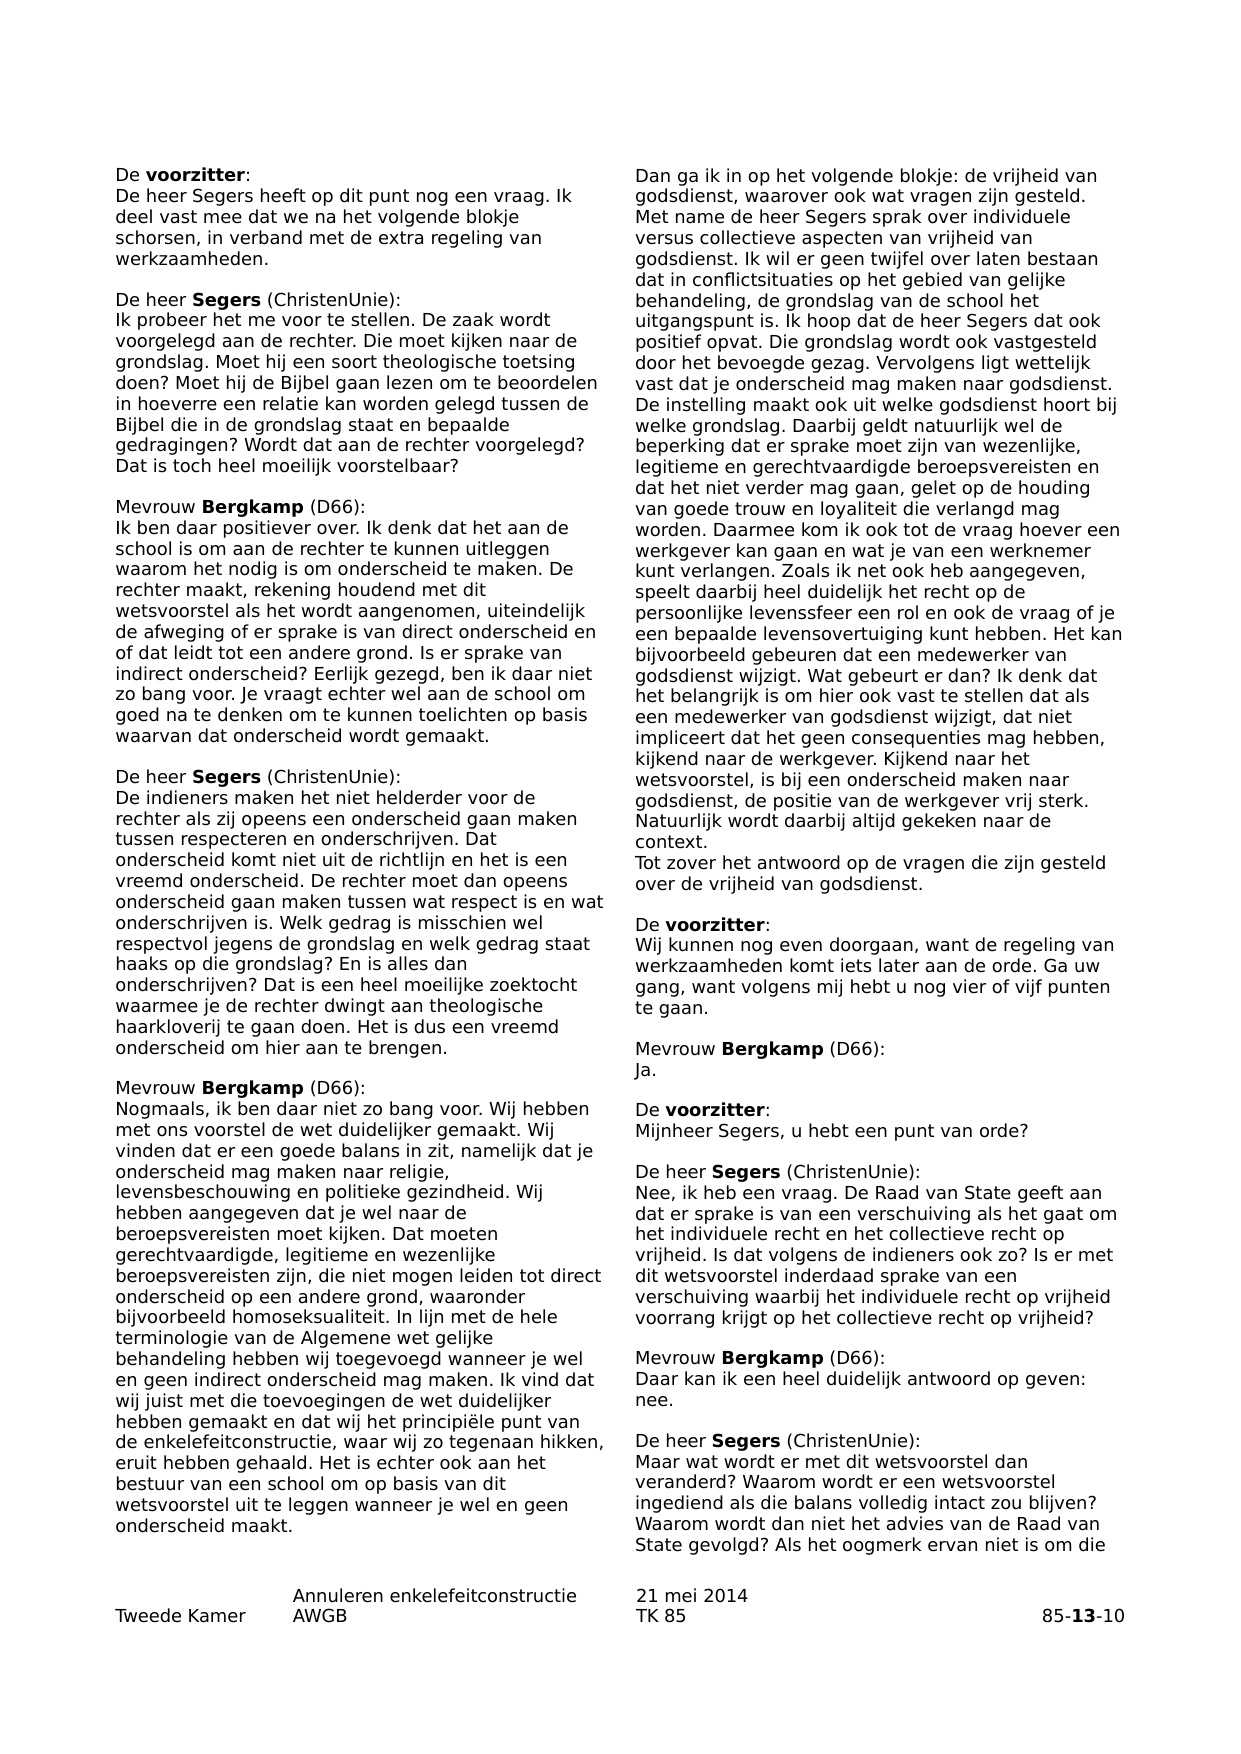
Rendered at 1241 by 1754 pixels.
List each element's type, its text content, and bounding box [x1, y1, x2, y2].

text Maar wat wordt er met dit wetsvoorstel dan veranderd? Waarom wordt er een wetsvoorstel ingediend als die balans volledig intact zou blijven? Waarom wordt dan niet het advies van de Raad van State gevolgd? Als het oogmerk ervan niet is om die [635, 1451, 1125, 1556]
text Ik ben daar positiever over. Ik denk dat het aan de school is om aan de rechter te kunnen uitleggen waarom het nodig is om onderscheid te maken. De rechter maakt, rekening houdend met dit wetsvoorstel als het wordt aangenomen, uiteindelijk de afweging of er sprake is van direct onderscheid en of dat leidt tot een andere grond. Is er sprake van indirect onderscheid? Eerlijk gezegd, ben ik daar niet zo bang voor. Je vraagt echter wel aan de school om goed na te denken om te kunnen toelichten op basis waarvan dat onderscheid wordt gemaakt. [115, 517, 605, 747]
text Mijnheer Segers, u hebt een punt van orde? [635, 1121, 1125, 1142]
text Ik probeer het me voor te stellen. De zaak wordt voorgelegd aan de rechter. Die moet kijken naar de grondslag. Moet hij een soort theologische toetsing doen? Moet hij de Bijbel gaan lezen om te beoordelen in hoeverre een relatie kan worden gelegd tussen de Bijbel die in de grondslag staat en bepaalde gedragingen? Wordt dat aan de rechter voorgelegd? Dat is toch heel moeilijk voorstelbaar? [115, 310, 605, 477]
text Dan ga ik in op het volgende blokje: de vrijheid van godsdienst, waarover ook wat vragen zijn gesteld. Met name de heer Segers sprak over individuele versus collectieve aspecten van vrijheid van godsdienst. Ik wil er geen twijfel over laten bestaan dat in conflictsituaties op het gebied van gelijke behandeling, de grondslag van de school het uitgangspunt is. Ik hoop dat de heer Segers dat ook positief opvat. Die grondslag wordt ook vastgesteld door het bevoegde gezag. Vervolgens ligt wettelijk vast dat je onderscheid mag maken naar godsdienst. De instelling maakt ook uit welke godsdienst hoort bij welke grondslag. Daarbij geldt natuurlijk wel de beperking dat er sprake moet zijn van wezenlijke, legitieme en gerechtvaardigde beroepsvereisten en dat het niet verder mag gaan, gelet op de houding van goede trouw en loyaliteit die verlangd mag worden. Daarmee kom ik ook tot de vraag hoever een werkgever kan gaan en wat je van een werknemer kunt verlangen. Zoals ik net ook heb aangegeven, speelt daarbij heel duidelijk het recht op de persoonlijke levenssfeer een rol en ook de vraag of je een bepaalde levensovertuiging kunt hebben. Het kan bijvoorbeeld gebeuren dat een medewerker van godsdienst wijzigt. Wat gebeurt er dan? Ik denk dat het belangrijk is om hier ook vast te stellen dat als een medewerker van godsdienst wijzigt, dat niet impliceert dat het geen consequenties mag hebben, kijkend naar de werkgever. Kijkend naar het wetsvoorstel, is bij een onderscheid maken naar godsdienst, de positie van de werkgever vrij sterk. Natuurlijk wordt daarbij altijd gekeken naar de context. [635, 165, 1125, 853]
text De indieners maken het niet helderder voor de rechter als zij opeens een onderscheid gaan maken tussen respecteren en onderschrijven. Dat onderscheid komt niet uit de richtlijn en het is een vreemd onderscheid. De rechter moet dan opeens onderscheid gaan maken tussen wat respect is en wat onderschrijven is. Welk gedrag is misschien wel respectvol jegens de grondslag en welk gedrag staat haaks op die grondslag? En is alles dan onderschrijven? Dat is een heel moeilijke zoektocht waarmee je de rechter dwingt aan theologische haarkloverij te gaan doen. Het is dus een vreemd onderscheid om hier aan te brengen. [115, 787, 605, 1058]
text De heer Segers (ChristenUnie): [635, 1431, 1125, 1451]
text Nee, ik heb een vraag. De Raad van State geeft aan dat er sprake is van een verschuiving als het gaat om het individuele recht en het collectieve recht op vrijheid. Is dat volgens de indieners ook zo? Is er met dit wetsvoorstel inderdaad sprake van een verschuiving waarbij het individuele recht op vrijheid voorrang krijgt op het collectieve recht op vrijheid? [635, 1182, 1125, 1328]
text Mevrouw Bergkamp (D66): [635, 1038, 1125, 1059]
text De voorzitter: [635, 1100, 1125, 1121]
text Tot zover het antwoord op de vragen die zijn gesteld over de vrijheid van godsdienst. [635, 853, 1125, 894]
text Wij kunnen nog even doorgaan, want de regeling van werkzaamheden komt iets later aan de orde. Ga uw gang, want volgens mij hebt u nog vier of vijf punten te gaan. [635, 935, 1125, 1018]
text De heer Segers heeft op dit punt nog een vraag. Ik deel vast mee dat we na het volgende blokje schorsen, in verband met de extra regeling van werkzaamheden. [115, 186, 605, 269]
text De heer Segers (ChristenUnie): [635, 1162, 1125, 1182]
text Mevrouw Bergkamp (D66): [115, 1078, 605, 1099]
text De voorzitter: [635, 914, 1125, 935]
text Nogmaals, ik ben daar niet zo bang voor. Wij hebben met ons voorstel de wet duidelijker gemaakt. Wij vinden dat er een goede balans in zit, namelijk dat je onderscheid mag maken naar religie, levensbeschouwing en politieke gezindheid. Wij hebben aangegeven dat je wel naar de beroepsvereisten moet kijken. Dat moeten gerechtvaardigde, legitieme en wezenlijke beroepsvereisten zijn, die niet mogen leiden tot direct onderscheid op een andere grond, waaronder bijvoorbeeld homoseksualiteit. In lijn met de hele terminologie van de Algemene wet gelijke behandeling hebben wij toegevoegd wanneer je wel en geen indirect onderscheid mag maken. Ik vind dat wij juist met die toevoegingen de wet duidelijker hebben gemaakt en dat wij het principiële punt van de enkelefeitconstructie, waar wij zo tegenaan hikken, eruit hebben gehaald. Het is echter ook aan het bestuur van een school om op basis van dit wetsvoorstel uit te leggen wanneer je wel en geen onderscheid maakt. [115, 1099, 605, 1536]
text De voorzitter: [115, 165, 605, 186]
text Daar kan ik een heel duidelijk antwoord op geven: nee. [635, 1369, 1125, 1411]
text Ja. [635, 1059, 1125, 1080]
text De heer Segers (ChristenUnie): [115, 767, 605, 787]
text De heer Segers (ChristenUnie): [115, 289, 605, 310]
text Mevrouw Bergkamp (D66): [635, 1348, 1125, 1369]
text Mevrouw Bergkamp (D66): [115, 497, 605, 517]
